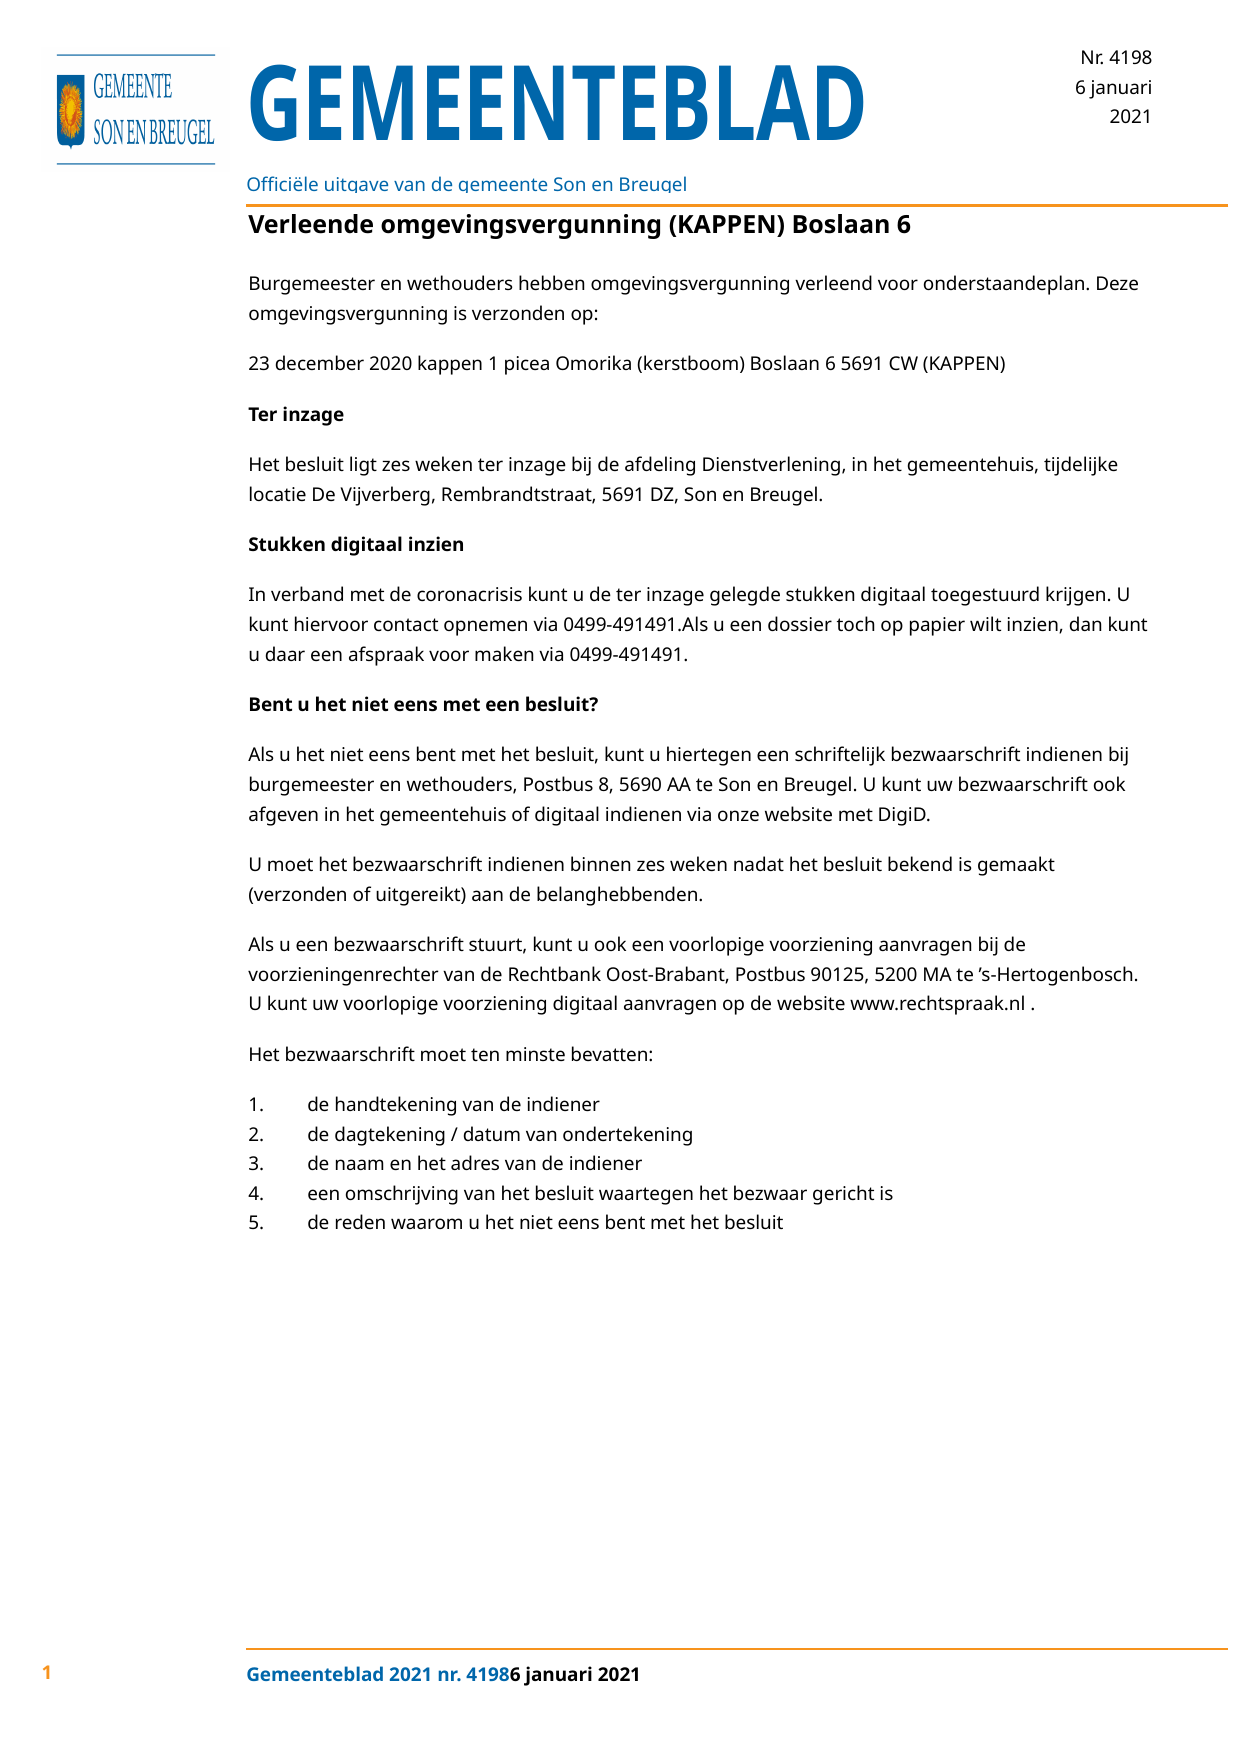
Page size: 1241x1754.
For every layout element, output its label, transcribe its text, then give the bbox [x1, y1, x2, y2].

text Bent u het niet eens met een besluit? [248, 691, 1152, 717]
picture [41, 47, 231, 172]
text In verband met de coronacrisis kunt u de ter inzage gelegde stukken digitaal toegestuurd krijgen. U kunt hiervoor contact opnemen via 0499-491491.Als u een dossier toch op papier wilt inzien, dan kunt u daar een afspraak voor maken via 0499-491491. [248, 582, 1152, 666]
text U moet het bezwaarschrift indienen binnen zes weken nadat het besluit bekend is gemaakt (verzonden of uitgereikt) aan de belanghebbenden. [248, 851, 1152, 906]
list een omschrijving van het besluit waartegen het bezwaar gericht is [248, 1180, 1152, 1206]
list de naam en het adres van de indiener [248, 1150, 1152, 1176]
text Verleende omgevingsvergunning (KAPPEN) Boslaan 6 [248, 207, 1152, 241]
text Het bezwaarschrift moet ten minste bevatten: [248, 1041, 1152, 1066]
text Het besluit ligt zes weken ter inzage bij de afdeling Dienstverlening, in het gemeentehuis, tijdelijke locatie De Vijverberg, Rembrandtstraat, 5691 DZ, Son en Breugel. [248, 451, 1152, 506]
text Stukken digitaal inzien [248, 531, 1152, 557]
text 23 december 2020 kappen 1 picea Omorika (kerstboom) Boslaan 6 5691 CW (KAPPEN) [248, 350, 1152, 376]
text Als u het niet eens bent met het besluit, kunt u hiertegen een schriftelijk bezwaarschrift indienen bij burgemeester en wethouders, Postbus 8, 5690 AA te Son en Breugel. U kunt uw bezwaarschrift ook afgeven in het gemeentehuis of digitaal indienen via onze website met DigiD. [248, 742, 1152, 826]
list de reden waarom u het niet eens bent met het besluit [248, 1209, 1152, 1235]
text Burgemeester en wethouders hebben omgevingsvergunning verleend voor onderstaandeplan. Deze omgevingsvergunning is verzonden op: [248, 270, 1152, 326]
list de dagtekening / datum van ondertekening [248, 1121, 1152, 1146]
text Ter inzage [248, 401, 1152, 426]
list de handtekening van de indiener [248, 1091, 1152, 1117]
text Als u een bezwaarschrift stuurt, kunt u ook een voorlopige voorziening aanvragen bij de voorzieningenrechter van de Rechtbank Oost-Brabant, Postbus 90125, 5200 MA te ’s-Hertogenbosch. U kunt uw voorlopige voorziening digitaal aanvragen op de website www.rechtspraak.nl . [248, 931, 1152, 1016]
